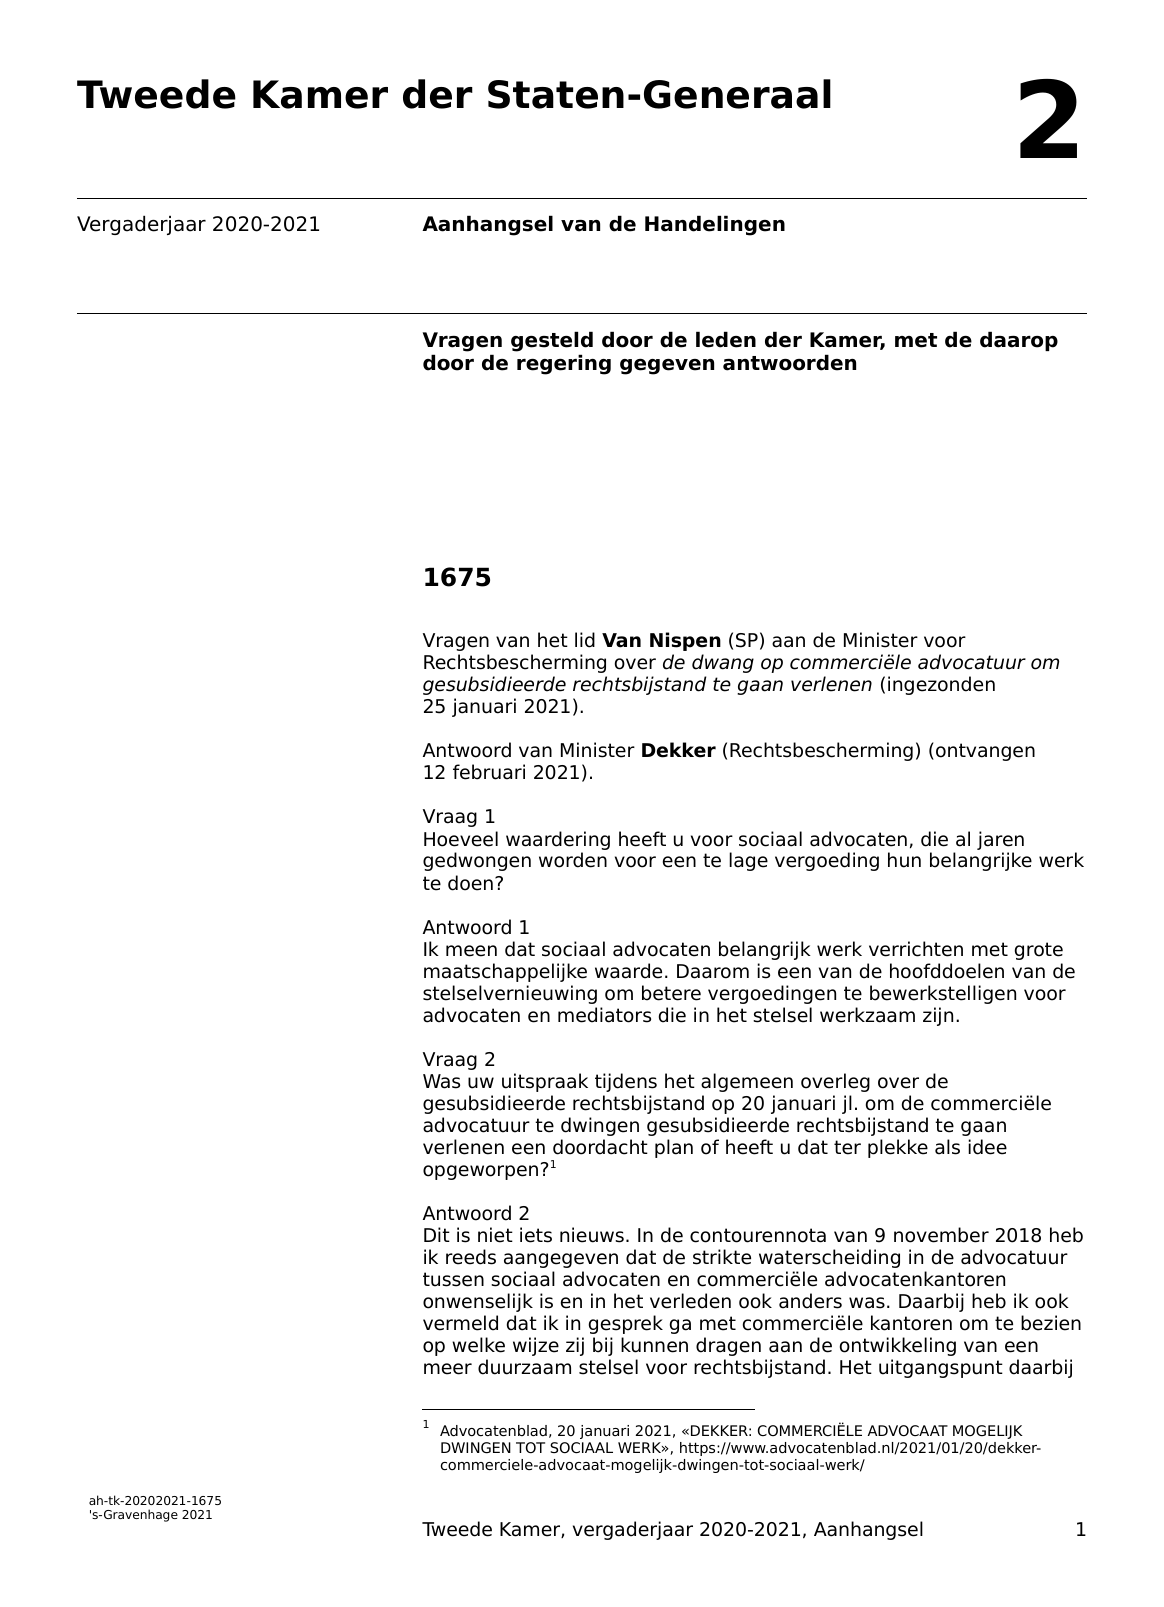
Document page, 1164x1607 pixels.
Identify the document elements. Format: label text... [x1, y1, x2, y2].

text Antwoord 1 [422, 917, 1087, 938]
text Was uw uitspraak tijdens het algemeen overleg over de gesubsidieerde rechtsbijstand op 20 januari jl. om de commerciële advocatuur te dwingen gesubsidieerde rechtsbijstand te gaan verlenen een doordacht plan of heeft u dat ter plekke als idee opgeworpen? [422, 1071, 1087, 1181]
text Hoeveel waardering heeft u voor sociaal advocaten, die al jaren gedwongen worden voor een te lage vergoeding hun belangrijke werk te doen? [422, 828, 1087, 894]
text Vragen van het lid Van Nispen (SP) aan de Minister voor Rechtsbescherming over de dwang op commerciële advocatuur om gesubsidieerde rechtsbijstand te gaan verlenen (ingezonden 25 januari 2021). [422, 630, 1087, 718]
text Antwoord 2 [422, 1203, 1087, 1225]
table_cell Aanhangsel van de Handelingen [422, 199, 1087, 313]
table_header 2 [886, 59, 1087, 198]
text Dit is niet iets nieuws. In de contourennota van 9 november 2018 heb ik reeds aangegeven dat de strikte waterscheiding in de advocatuur tussen sociaal advocaten en commerciële advocatenkantoren onwenselijk is en in het verleden ook anders was. Daarbij heb ik ook vermeld dat ik in gesprek ga met commerciële kantoren om te bezien op welke wijze zij bij kunnen dragen aan de ontwikkeling van een meer duurzaam stelsel voor rechtsbijstand. Het uitgangspunt daarbij [422, 1225, 1087, 1378]
text Ik meen dat sociaal advocaten belangrijk werk verrichten met grote maatschappelijke waarde. Daarom is een van de hoofddoelen van de stelselvernieuwing om betere vergoedingen te bewerkstelligen voor advocaten en mediators die in het stelsel werkzaam zijn. [422, 938, 1087, 1026]
table_cell [77, 314, 422, 375]
table_cell Vragen gesteld door de leden der Kamer, met de daarop door de regering gegeven antwoorden [422, 314, 1087, 375]
text Advocatenblad, 20 januari 2021, «DEKKER: COMMERCIËLE ADVOCAAT MOGELIJK DWINGEN TOT SOCIAAL WERK», https://www.advocatenblad.nl/2021/01/20/dekker-commerciele-advocaat-mogelijk-dwingen-tot-sociaal-werk/ [422, 1418, 1087, 1474]
table_cell Vergaderjaar 2020-2021 [77, 199, 422, 313]
text Antwoord van Minister Dekker (Rechtsbescherming) (ontvangen 12 februari 2021). [422, 740, 1087, 784]
text ah-tk-20202021-1675 [88, 1494, 323, 1508]
text Vraag 2 [422, 1049, 1087, 1071]
text 's-Gravenhage 2021 [88, 1508, 323, 1522]
text Vraag 1 [422, 806, 1087, 828]
text 1675 [422, 563, 1087, 592]
table_header Tweede Kamer der Staten-Generaal [77, 59, 886, 198]
